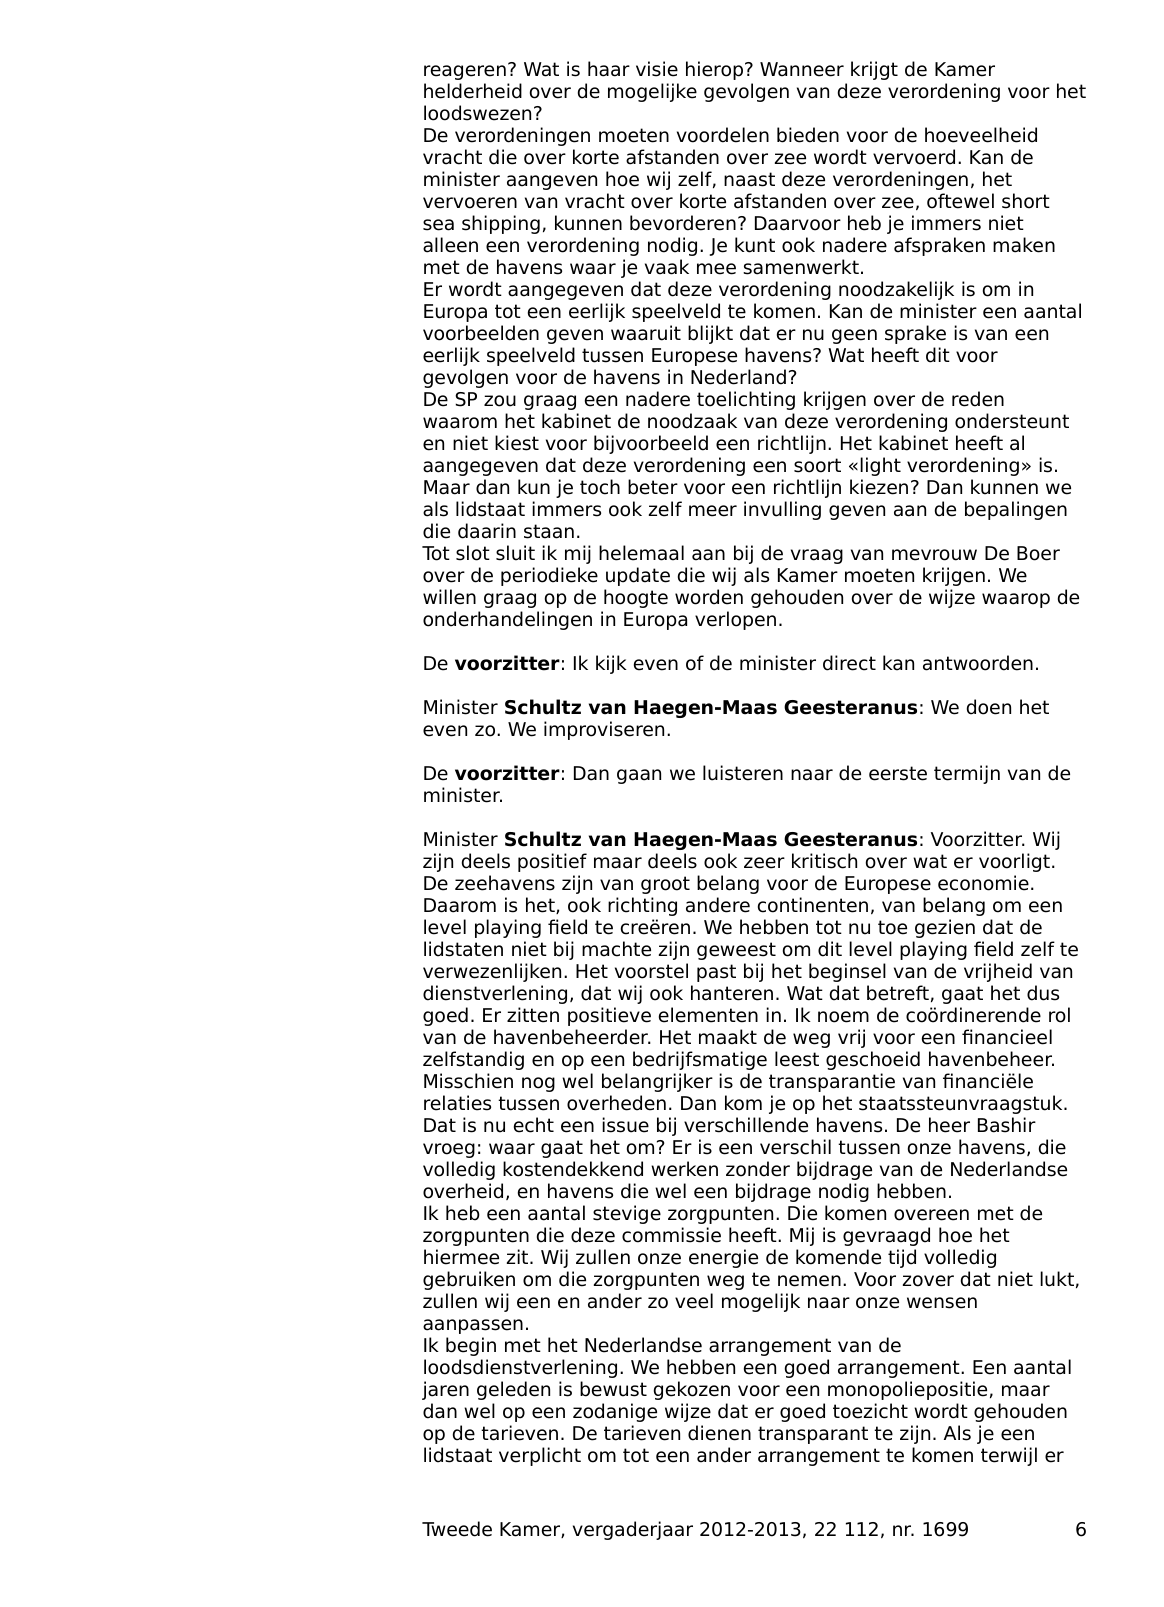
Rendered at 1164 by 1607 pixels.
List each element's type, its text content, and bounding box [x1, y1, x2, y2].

text Ik heb een aantal stevige zorgpunten. Die komen overeen met de zorgpunten die deze commissie heeft. Mij is gevraagd hoe het hiermee zit. Wij zullen onze energie de komende tijd volledig gebruiken om die zorgpunten weg te nemen. Voor zover dat niet lukt, zullen wij een en ander zo veel mogelijk naar onze wensen aanpassen. [422, 1203, 1087, 1335]
text De voorzitter: Ik kijk even of de minister direct kan antwoorden. [422, 653, 1087, 675]
text Er wordt aangegeven dat deze verordening noodzakelijk is om in Europa tot een eerlijk speelveld te komen. Kan de minister een aantal voorbeelden geven waaruit blijkt dat er nu geen sprake is van een eerlijk speelveld tussen Europese havens? Wat heeft dit voor gevolgen voor de havens in Nederland? [422, 279, 1087, 389]
text Minister Schultz van Haegen-Maas Geesteranus: We doen het even zo. We improviseren. [422, 697, 1087, 741]
text Minister Schultz van Haegen-Maas Geesteranus: Voorzitter. Wij zijn deels positief maar deels ook zeer kritisch over wat er voorligt. De zeehavens zijn van groot belang voor de Europese economie. Daarom is het, ook richting andere continenten, van belang om een level playing field te creëren. We hebben tot nu toe gezien dat de lidstaten niet bij machte zijn geweest om dit level playing field zelf te verwezenlijken. Het voorstel past bij het beginsel van de vrijheid van dienstverlening, dat wij ook hanteren. Wat dat betreft, gaat het dus goed. Er zitten positieve elementen in. Ik noem de coördinerende rol van de havenbeheerder. Het maakt de weg vrij voor een financieel zelfstandig en op een bedrijfsmatige leest geschoeid havenbeheer. [422, 829, 1087, 1071]
text De SP zou graag een nadere toelichting krijgen over de reden waarom het kabinet de noodzaak van deze verordening ondersteunt en niet kiest voor bijvoorbeeld een richtlijn. Het kabinet heeft al aangegeven dat deze verordening een soort «light verordening» is. Maar dan kun je toch beter voor een richtlijn kiezen? Dan kunnen we als lidstaat immers ook zelf meer invulling geven aan de bepalingen die daarin staan. [422, 389, 1087, 543]
text De verordeningen moeten voordelen bieden voor de hoeveelheid vracht die over korte afstanden over zee wordt vervoerd. Kan de minister aangeven hoe wij zelf, naast deze verordeningen, het vervoeren van vracht over korte afstanden over zee, oftewel short sea shipping, kunnen bevorderen? Daarvoor heb je immers niet alleen een verordening nodig. Je kunt ook nadere afspraken maken met de havens waar je vaak mee samenwerkt. [422, 125, 1087, 279]
text Tot slot sluit ik mij helemaal aan bij de vraag van mevrouw De Boer over de periodieke update die wij als Kamer moeten krijgen. We willen graag op de hoogte worden gehouden over de wijze waarop de onderhandelingen in Europa verlopen. [422, 543, 1087, 631]
text reageren? Wat is haar visie hierop? Wanneer krijgt de Kamer helderheid over de mogelijke gevolgen van deze verordening voor het loodswezen? [422, 59, 1087, 125]
text Misschien nog wel belangrijker is de transparantie van financiële relaties tussen overheden. Dan kom je op het staatssteunvraagstuk. Dat is nu echt een issue bij verschillende havens. De heer Bashir vroeg: waar gaat het om? Er is een verschil tussen onze havens, die volledig kostendekkend werken zonder bijdrage van de Nederlandse overheid, en havens die wel een bijdrage nodig hebben. [422, 1071, 1087, 1203]
text De voorzitter: Dan gaan we luisteren naar de eerste termijn van de minister. [422, 763, 1087, 807]
text Ik begin met het Nederlandse arrangement van de loodsdienstverlening. We hebben een goed arrangement. Een aantal jaren geleden is bewust gekozen voor een monopoliepositie, maar dan wel op een zodanige wijze dat er goed toezicht wordt gehouden op de tarieven. De tarieven dienen transparant te zijn. Als je een lidstaat verplicht om tot een ander arrangement te komen terwijl er [422, 1335, 1087, 1467]
